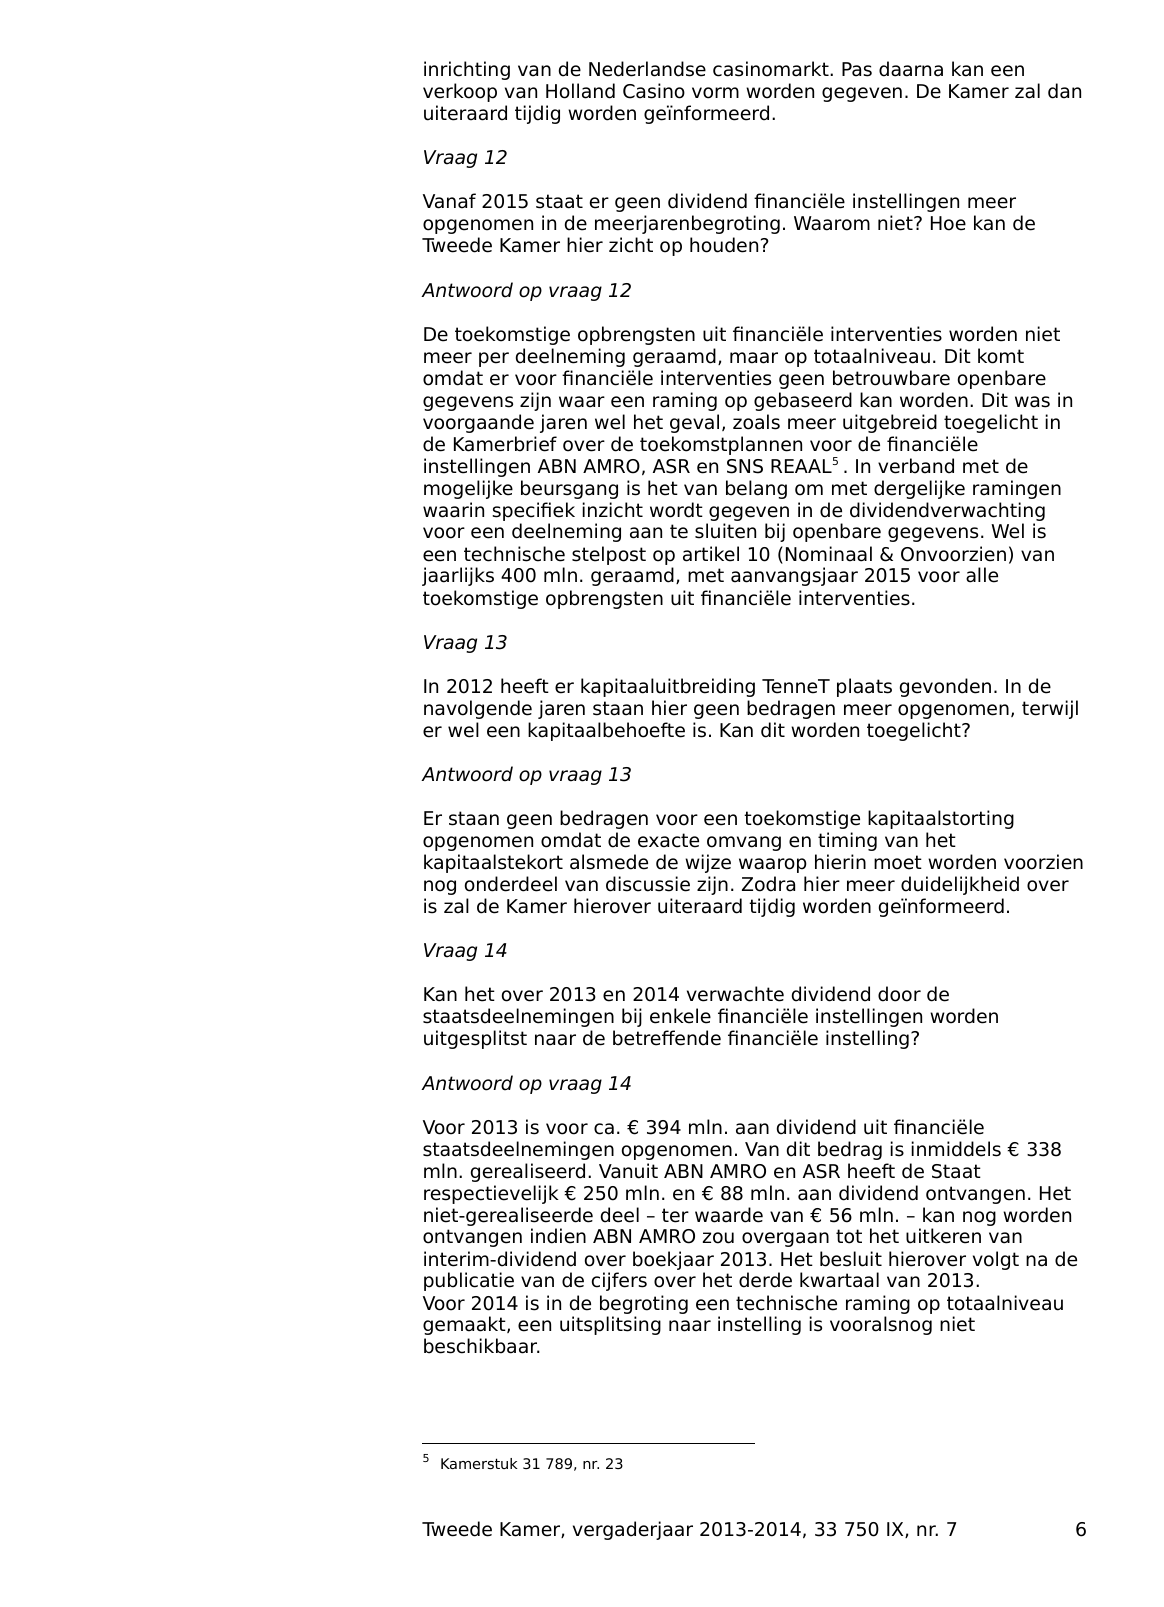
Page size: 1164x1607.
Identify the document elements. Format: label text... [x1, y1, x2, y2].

text inrichting van de Nederlandse casinomarkt. Pas daarna kan een verkoop van Holland Casino vorm worden gegeven. De Kamer zal dan uiteraard tijdig worden geïnformeerd. [422, 59, 1087, 125]
subtitle Antwoord op vraag 12 [422, 279, 1087, 301]
subtitle Vraag 13 [422, 632, 1087, 653]
subtitle Antwoord op vraag 14 [422, 1072, 1087, 1094]
subtitle Antwoord op vraag 13 [422, 764, 1087, 786]
text In 2012 heeft er kapitaaluitbreiding TenneT plaats gevonden. In de navolgende jaren staan hier geen bedragen meer opgenomen, terwijl er wel een kapitaalbehoefte is. Kan dit worden toegelicht? [422, 676, 1087, 742]
text Vanaf 2015 staat er geen dividend financiële instellingen meer opgenomen in de meerjarenbegroting. Waarom niet? Hoe kan de Tweede Kamer hier zicht op houden? [422, 191, 1087, 257]
text Voor 2014 is in de begroting een technische raming op totaalniveau gemaakt, een uitsplitsing naar instelling is vooralsnog niet beschikbaar. [422, 1292, 1087, 1358]
subtitle Vraag 12 [422, 147, 1087, 169]
text Voor 2013 is voor ca. € 394 mln. aan dividend uit financiële staatsdeelnemingen opgenomen. Van dit bedrag is inmiddels € 338 mln. gerealiseerd. Vanuit ABN AMRO en ASR heeft de Staat respectievelijk € 250 mln. en € 88 mln. aan dividend ontvangen. Het niet-gerealiseerde deel – ter waarde van € 56 mln. – kan nog worden ontvangen indien ABN AMRO zou overgaan tot het uitkeren van interim-dividend over boekjaar 2013. Het besluit hierover volgt na de publicatie van de cijfers over het derde kwartaal van 2013. [422, 1117, 1087, 1292]
text Er staan geen bedragen voor een toekomstige kapitaalstorting opgenomen omdat de exacte omvang en timing van het kapitaalstekort alsmede de wijze waarop hierin moet worden voorzien nog onderdeel van discussie zijn. Zodra hier meer duidelijkheid over is zal de Kamer hierover uiteraard tijdig worden geïnformeerd. [422, 808, 1087, 918]
subtitle Vraag 14 [422, 940, 1087, 962]
text Kamerstuk 31 789, nr. 23 [422, 1452, 1087, 1474]
text De toekomstige opbrengsten uit financiële interventies worden niet meer per deelneming geraamd, maar op totaalniveau. Dit komt omdat er voor financiële interventies geen betrouwbare openbare gegevens zijn waar een raming op gebaseerd kan worden. Dit was in voorgaande jaren wel het geval, zoals meer uitgebreid toegelicht in de Kamerbrief over de toekomstplannen voor de financiële instellingen ABN AMRO, ASR en SNS REAAL. In verband met de mogelijke beursgang is het van belang om met dergelijke ramingen waarin specifiek inzicht wordt gegeven in de dividendverwachting voor een deelneming aan te sluiten bij openbare gegevens. Wel is een technische stelpost op artikel 10 (Nominaal & Onvoorzien) van jaarlijks 400 mln. geraamd, met aanvangsjaar 2015 voor alle toekomstige opbrengsten uit financiële interventies. [422, 324, 1087, 609]
text Kan het over 2013 en 2014 verwachte dividend door de staatsdeelnemingen bij enkele financiële instellingen worden uitgesplitst naar de betreffende financiële instelling? [422, 984, 1087, 1050]
